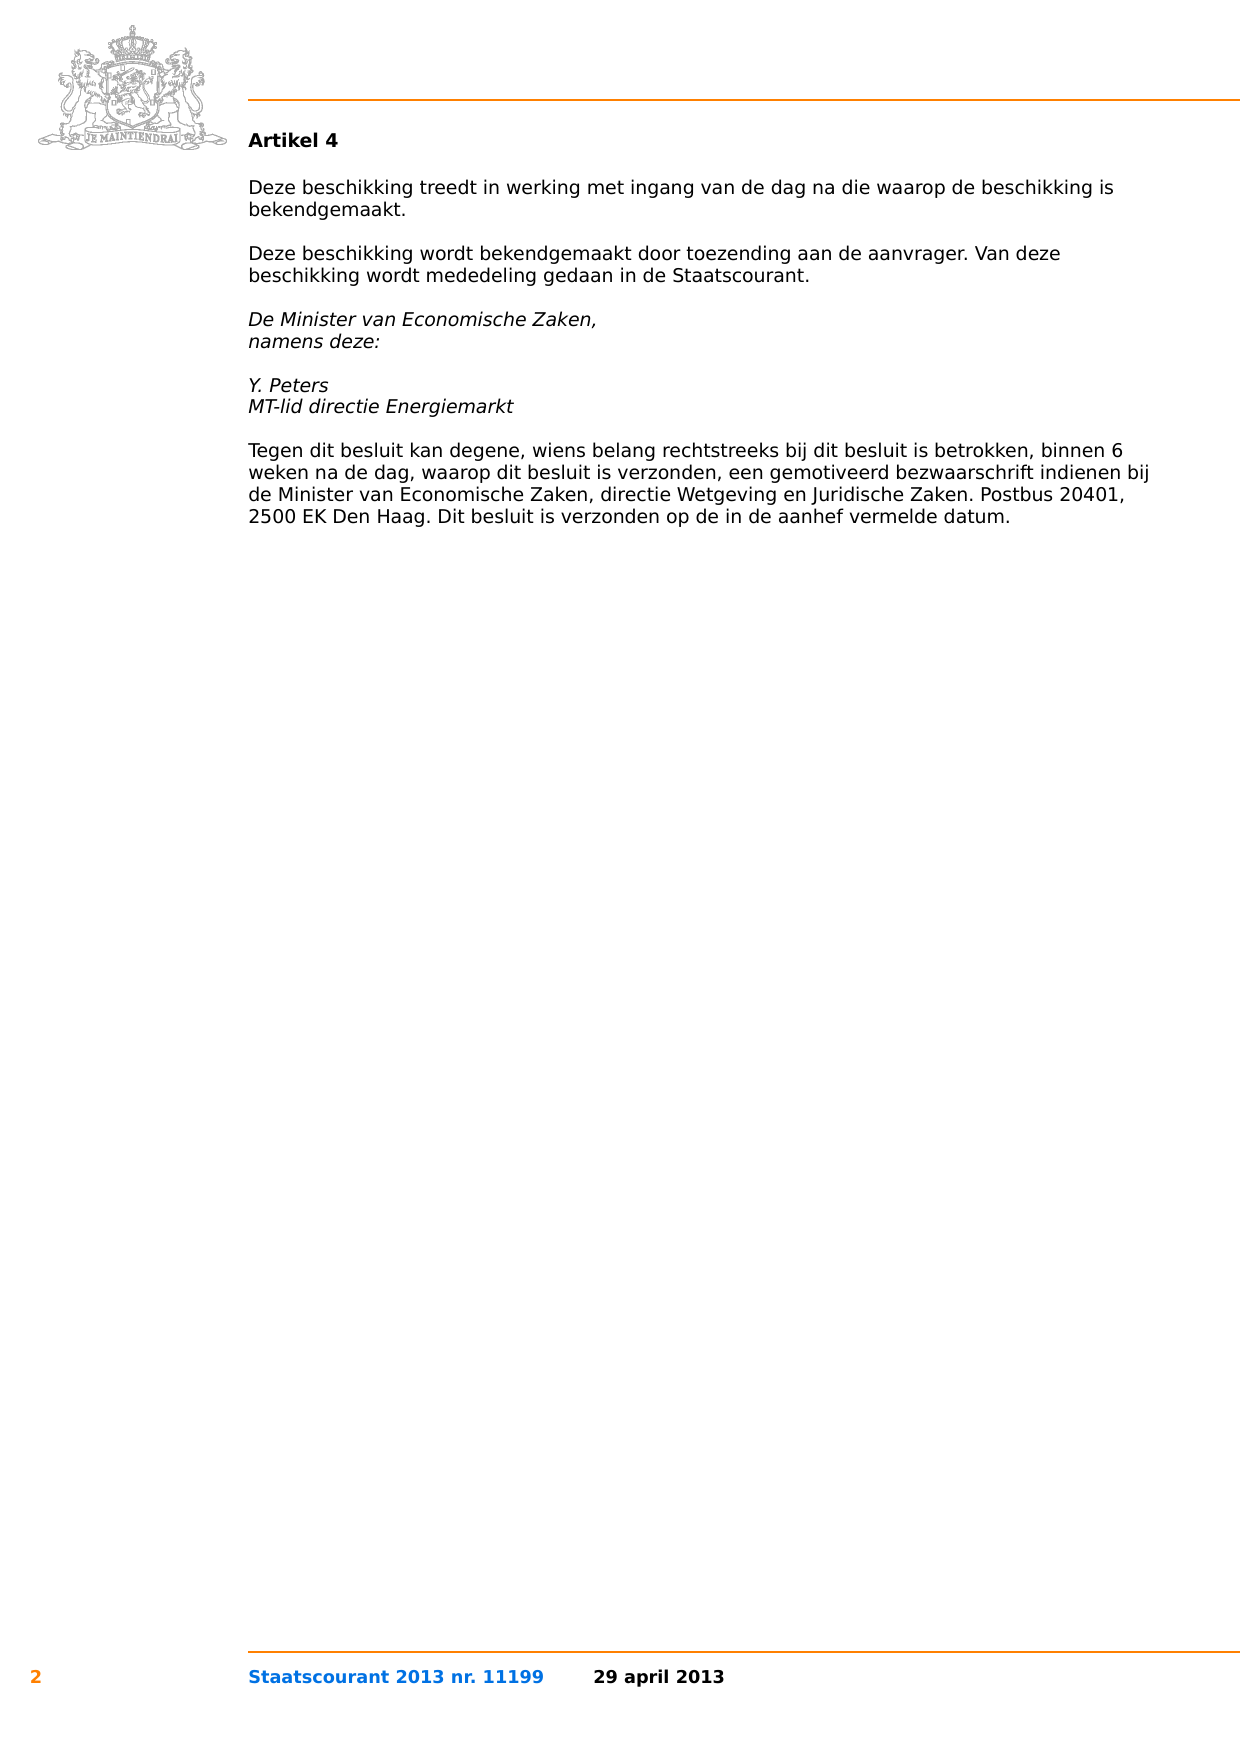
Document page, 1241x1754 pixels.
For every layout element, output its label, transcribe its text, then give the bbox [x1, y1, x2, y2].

text Deze beschikking treedt in werking met ingang van de dag na die waarop de beschikking is bekendgemaakt. [248, 177, 1163, 221]
picture [38, 25, 227, 150]
text De Minister van Economische Zaken, namens deze: Y. Peters MT-lid directie Energiemarkt [248, 308, 1163, 418]
text Tegen dit besluit kan degene, wiens belang rechtstreeks bij dit besluit is betrokken, binnen 6 weken na de dag, waarop dit besluit is verzonden, een gemotiveerd bezwaarschrift indienen bij de Minister van Economische Zaken, directie Wetgeving en Juridische Zaken. Postbus 20401, 2500 EK Den Haag. Dit besluit is verzonden op de in de aanhef vermelde datum. [248, 440, 1163, 528]
text Deze beschikking wordt bekendgemaakt door toezending aan de aanvrager. Van deze beschikking wordt mededeling gedaan in de Staatscourant. [248, 243, 1163, 287]
subtitle Artikel 4 [248, 130, 1163, 152]
